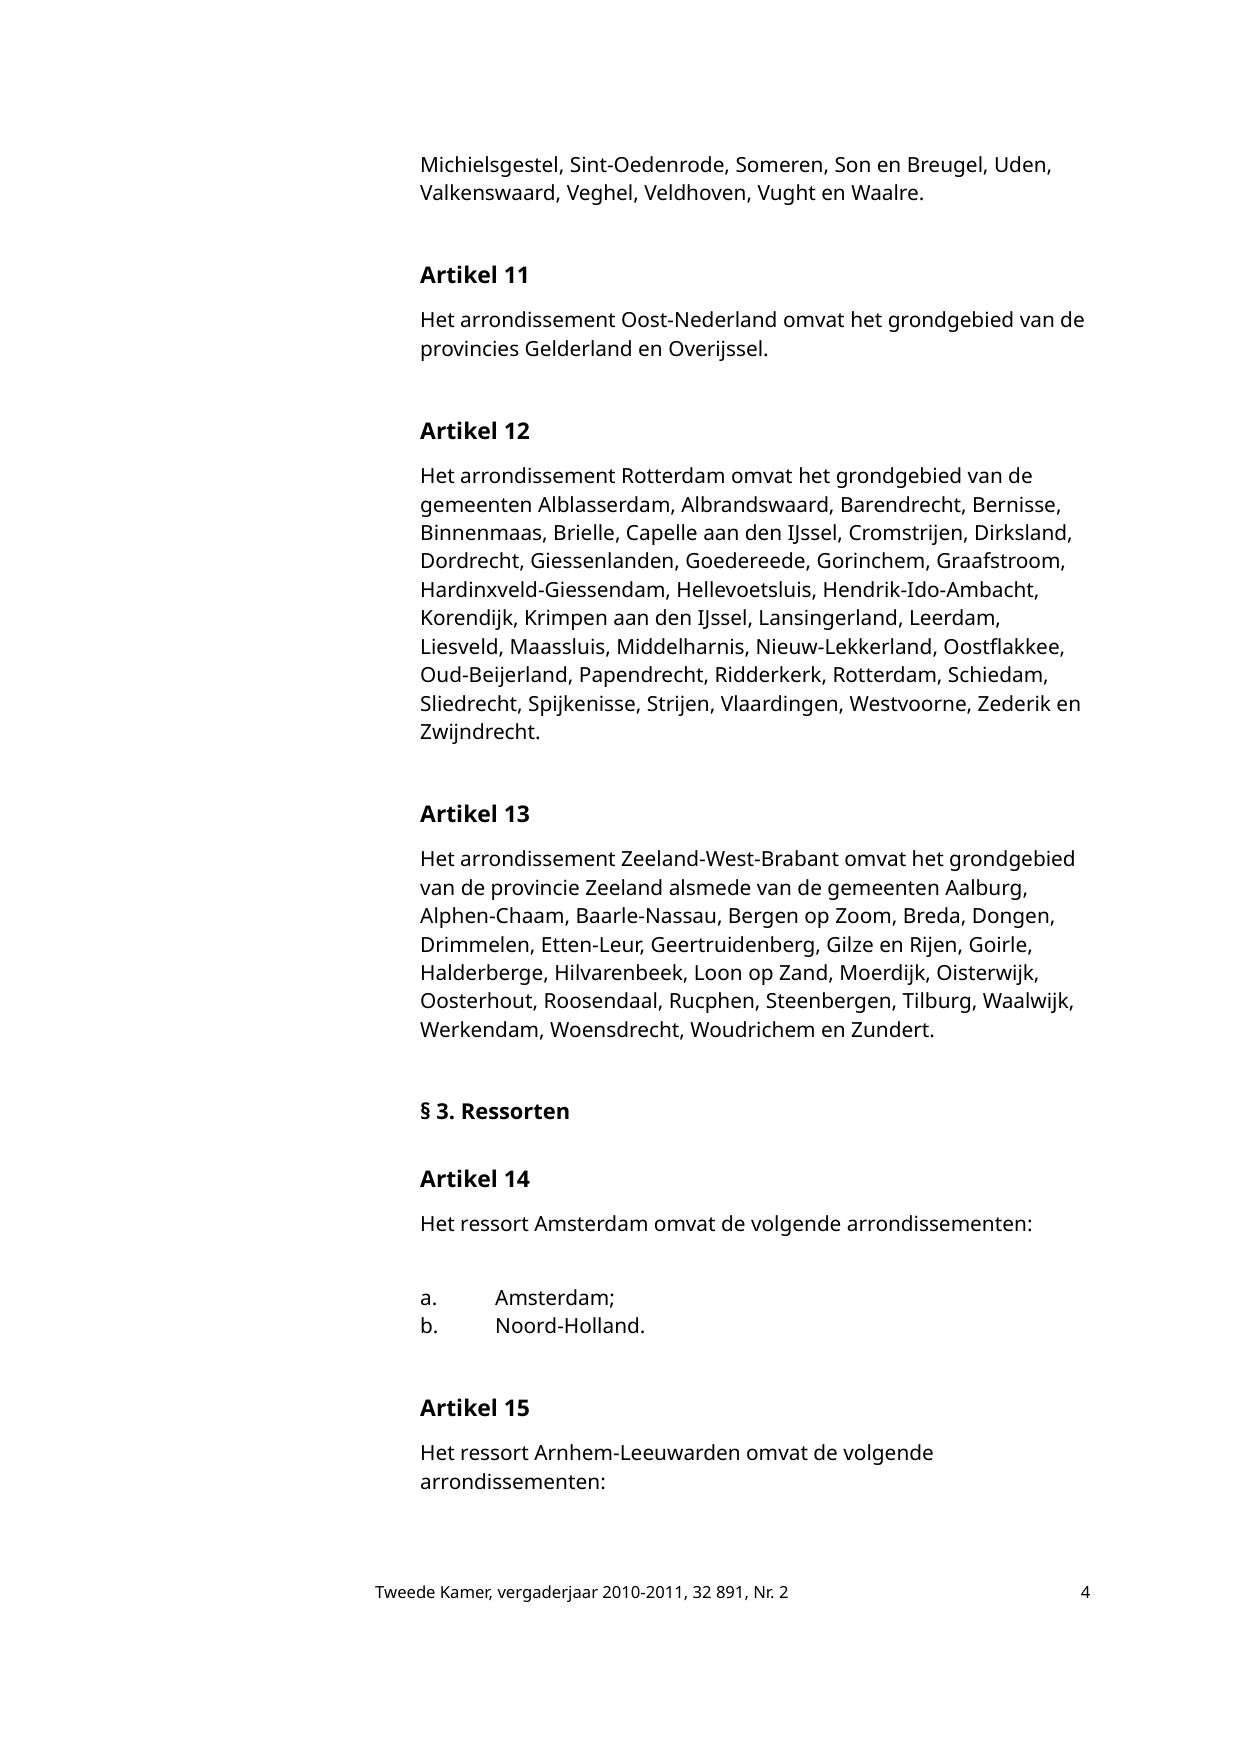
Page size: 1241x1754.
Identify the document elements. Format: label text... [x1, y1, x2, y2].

text Het arrondissement Rotterdam omvat het grondgebied van de gemeenten Alblasserdam, Albrandswaard, Barendrecht, Bernisse, Binnenmaas, Brielle, Capelle aan den IJssel, Cromstrijen, Dirksland, Dordrecht, Giessenlanden, Goedereede, Gorinchem, Graafstroom, Hardinxveld-Giessendam, Hellevoetsluis, Hendrik-Ido-Ambacht, Korendijk, Krimpen aan den IJssel, Lansingerland, Leerdam, Liesveld, Maassluis, Middelharnis, Nieuw-Lekkerland, Oostflakkee, Oud-Beijerland, Papendrecht, Ridderkerk, Rotterdam, Schiedam, Sliedrecht, Spijkenisse, Strijen, Vlaardingen, Westvoorne, Zederik en Zwijndrecht. [420, 461, 1090, 746]
subtitle Artikel 12 [420, 415, 1090, 446]
text Het ressort Arnhem-Leeuwarden omvat de volgende arrondissementen: [420, 1438, 1090, 1495]
text Het arrondissement Oost-Nederland omvat het grondgebied van de provincies Gelderland en Overijssel. [420, 306, 1090, 362]
list Amsterdam; [420, 1283, 1090, 1311]
subtitle § 3. Ressorten [420, 1096, 1090, 1126]
list Noord-Holland. [420, 1311, 1090, 1340]
subtitle Artikel 11 [420, 259, 1090, 291]
subtitle Artikel 15 [420, 1392, 1090, 1423]
text Michielsgestel, Sint-Oedenrode, Someren, Son en Breugel, Uden, Valkenswaard, Veghel, Veldhoven, Vught en Waalre. [420, 150, 1090, 207]
text Het arrondissement Zeeland-West-Brabant omvat het grondgebied van de provincie Zeeland alsmede van de gemeenten Aalburg, Alphen-Chaam, Baarle-Nassau, Bergen op Zoom, Breda, Dongen, Drimmelen, Etten-Leur, Geertruidenberg, Gilze en Rijen, Goirle, Halderberge, Hilvarenbeek, Loon op Zand, Moerdijk, Oisterwijk, Oosterhout, Roosendaal, Rucphen, Steenbergen, Tilburg, Waalwijk, Werkendam, Woensdrecht, Woudrichem en Zundert. [420, 844, 1090, 1043]
subtitle Artikel 14 [420, 1163, 1090, 1194]
text Het ressort Amsterdam omvat de volgende arrondissementen: [420, 1209, 1090, 1238]
subtitle Artikel 13 [420, 798, 1090, 829]
